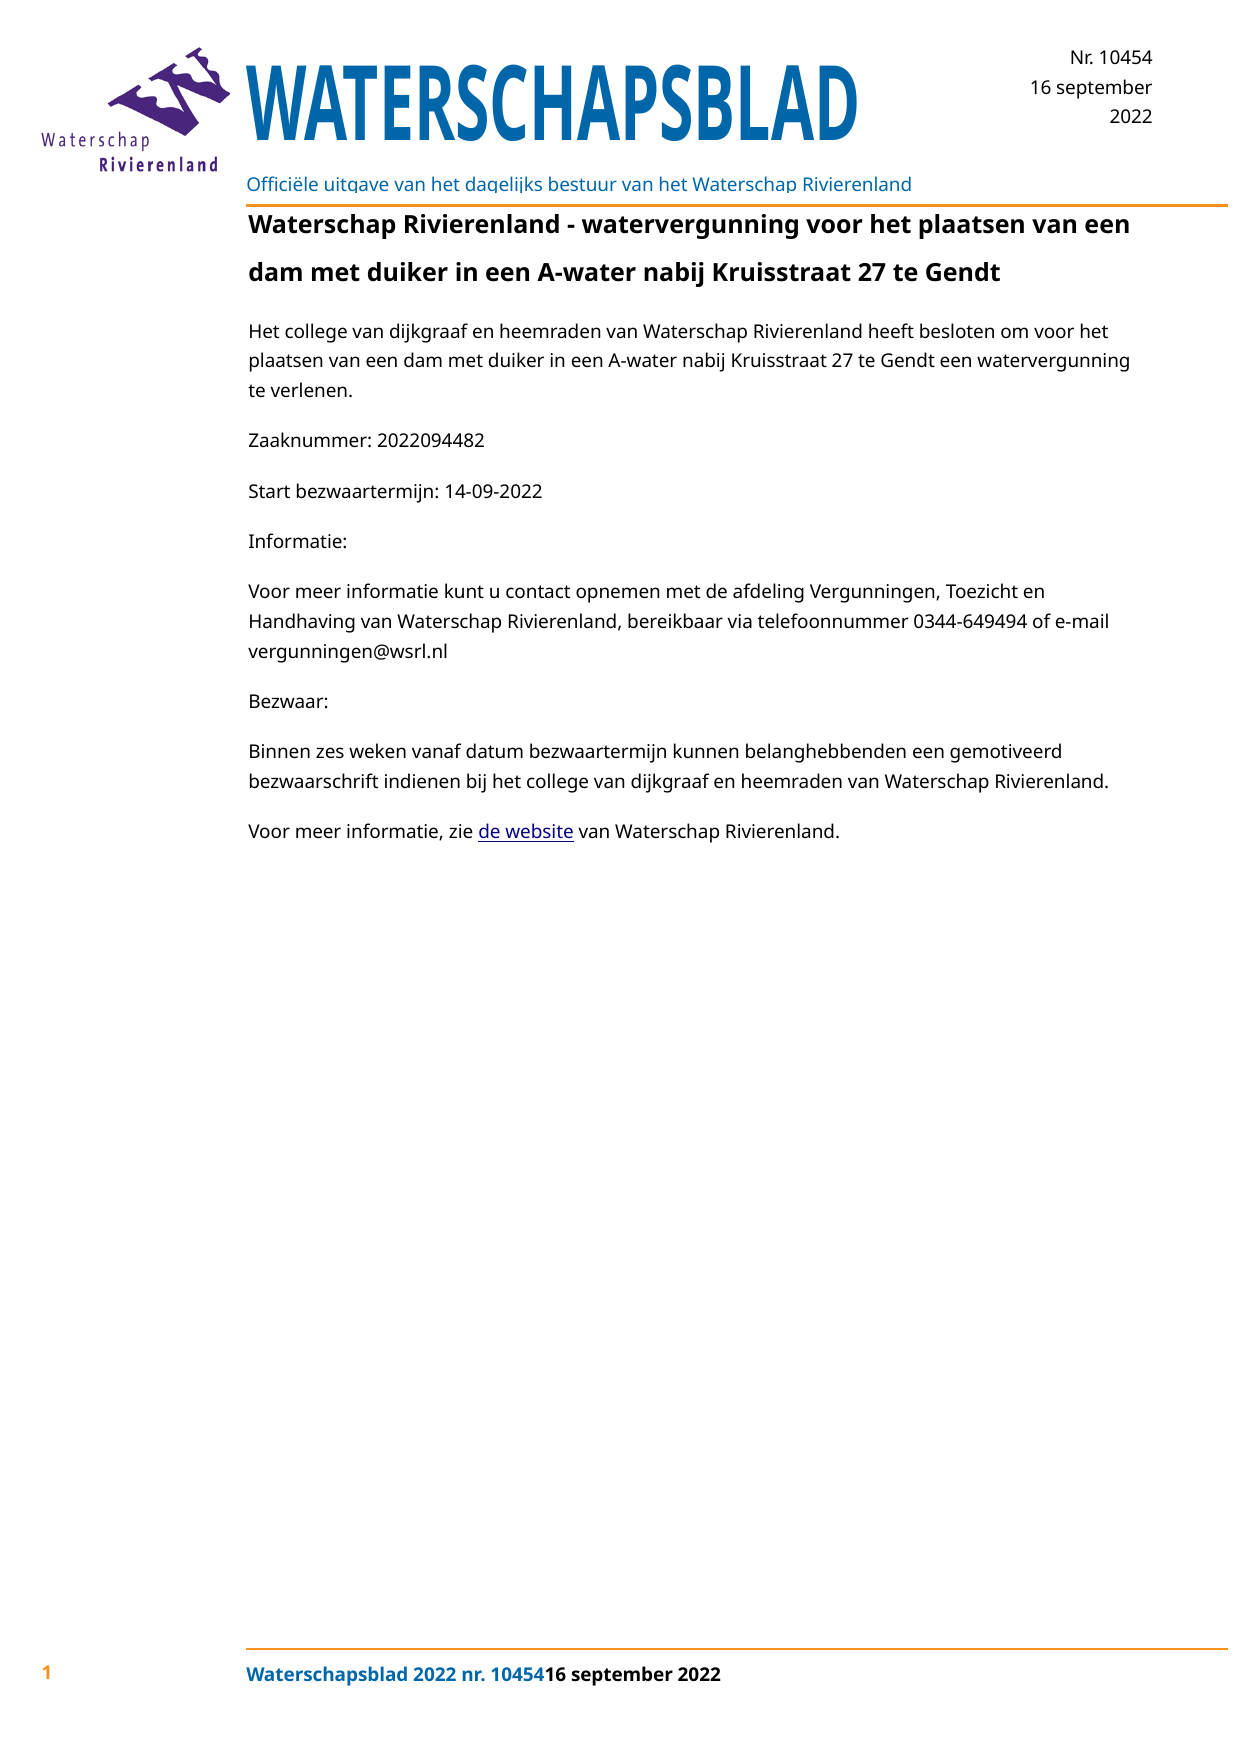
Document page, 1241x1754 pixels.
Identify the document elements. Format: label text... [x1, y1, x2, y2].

text Start bezwaartermijn: 14-09-2022 [248, 478, 1152, 504]
picture [41, 47, 231, 172]
text Het college van dijkgraaf en heemraden van Waterschap Rivierenland heeft besloten om voor het plaatsen van een dam met duiker in een A-water nabij Kruisstraat 27 te Gendt een watervergunning te verlenen. [248, 318, 1152, 403]
text Informatie: [248, 528, 1152, 554]
text Zaaknummer: 2022094482 [248, 427, 1152, 453]
text Bezwaar: [248, 688, 1152, 714]
text Voor meer informatie, zie de website van Waterschap Rivierenland. [248, 819, 1152, 844]
text Waterschap Rivierenland - watervergunning voor het plaatsen van een dam met duiker in een A-water nabij Kruisstraat 27 te Gendt [248, 207, 1152, 288]
text Binnen zes weken vanaf datum bezwaartermijn kunnen belanghebbenden een gemotiveerd bezwaarschrift indienen bij het college van dijkgraaf en heemraden van Waterschap Rivierenland. [248, 739, 1152, 794]
text Voor meer informatie kunt u contact opnemen met de afdeling Vergunningen, Toezicht en Handhaving van Waterschap Rivierenland, bereikbaar via telefoonnummer 0344-649494 of e-mail vergunningen@wsrl.nl [248, 579, 1152, 664]
